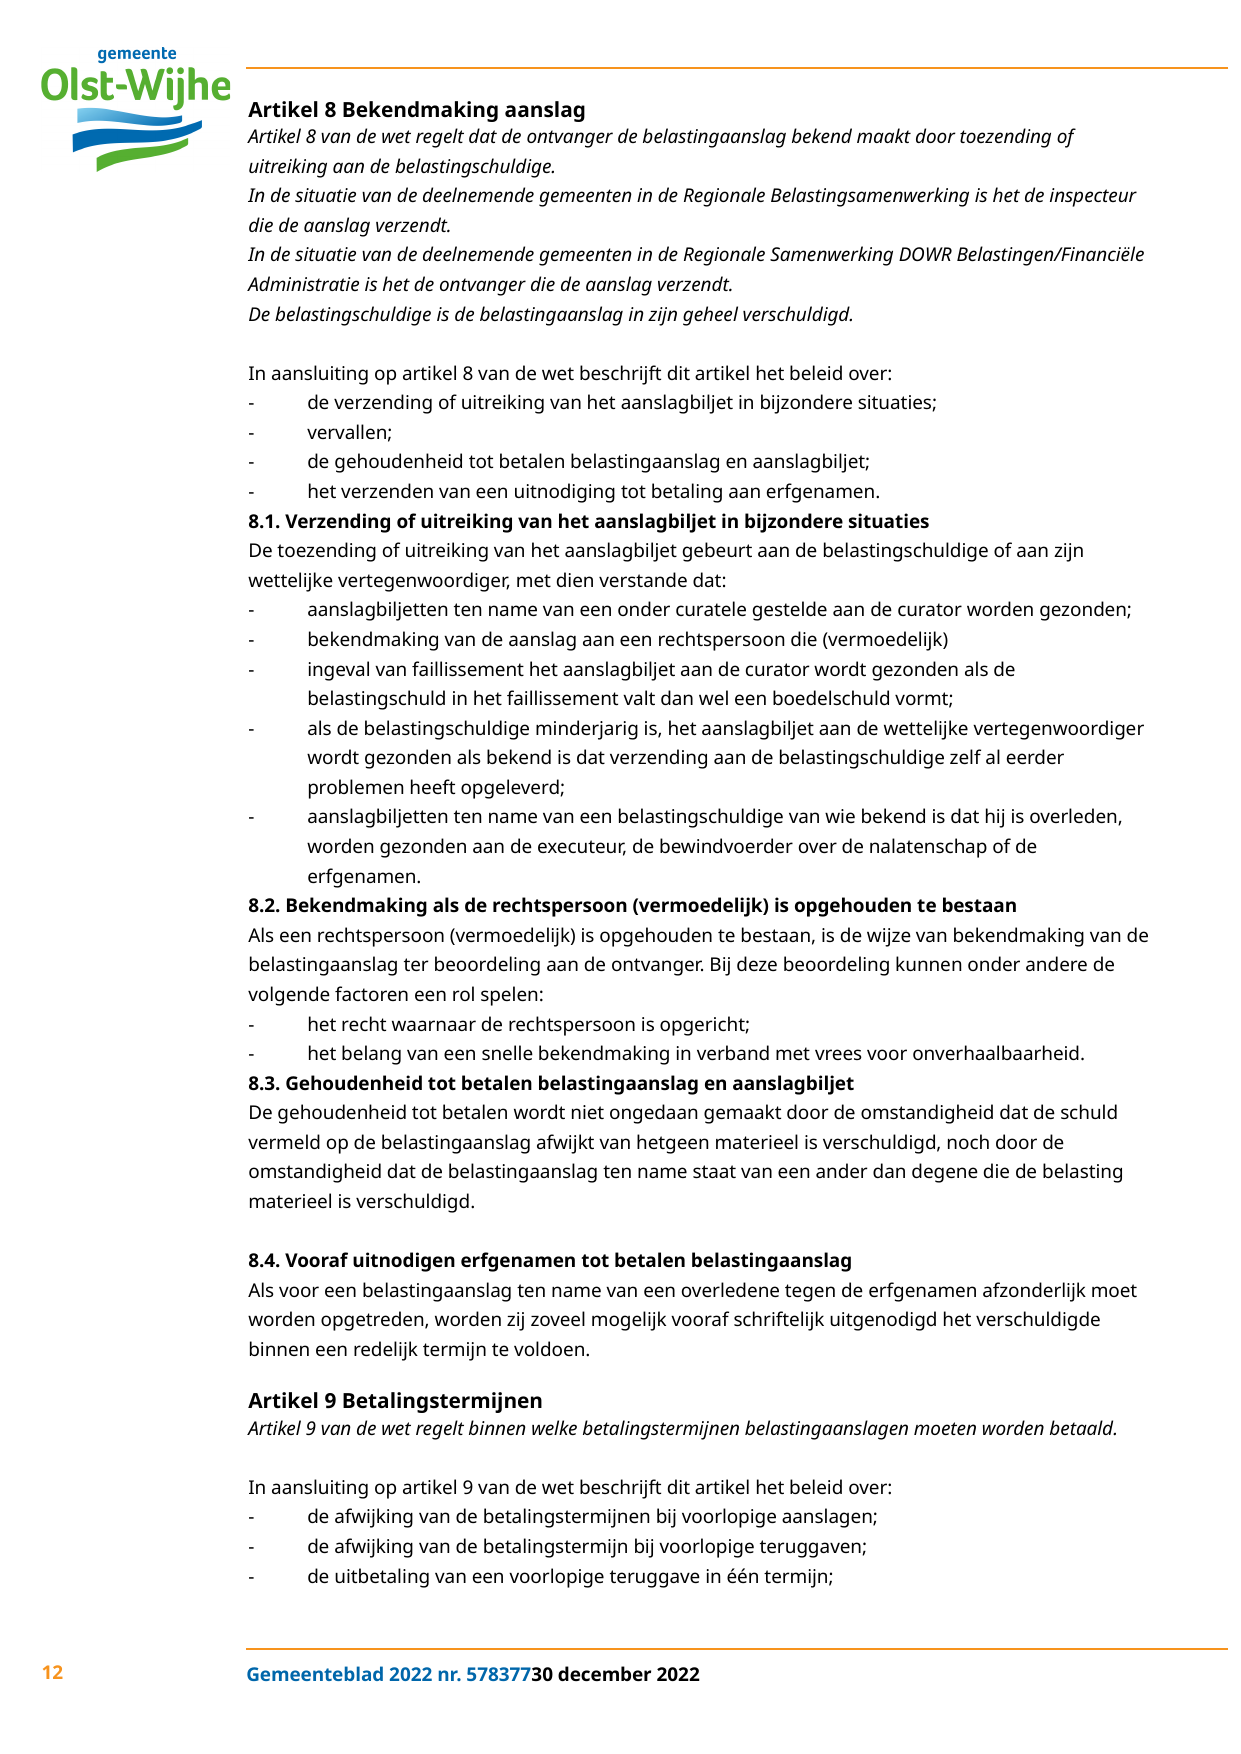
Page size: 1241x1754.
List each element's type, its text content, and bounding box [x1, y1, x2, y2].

text Artikel 9 van de wet regelt binnen welke betalingstermijnen belastingaanslagen moeten worden betaald. [248, 1415, 1152, 1441]
picture [41, 47, 231, 172]
list de afwijking van de betalingstermijnen bij voorlopige aanslagen; [248, 1504, 1152, 1529]
list aanslagbiljetten ten name van een onder curatele gestelde aan de curator worden gezonden; [248, 597, 1152, 622]
list ingeval van faillissement het aanslagbiljet aan de curator wordt gezonden als de belastingschuld in het faillissement valt dan wel een boedelschuld vormt; [248, 656, 1152, 711]
list aanslagbiljetten ten name van een belastingschuldige van wie bekend is dat hij is overleden, worden gezonden aan de executeur, de bewindvoerder over de nalatenschap of de erfgenamen. [248, 804, 1152, 888]
text Als voor een belastingaanslag ten name van een overledene tegen de erfgenamen afzonderlijk moet worden opgetreden, worden zij zoveel mogelijk vooraf schriftelijk uitgenodigd het verschuldigde binnen een redelijk termijn te voldoen. [248, 1277, 1152, 1362]
list het verzenden van een uitnodiging tot betaling aan erfgenamen. [248, 478, 1152, 504]
text Artikel 8 Bekendmaking aanslag [248, 95, 1152, 123]
list de verzending of uitreiking van het aanslagbiljet in bijzondere situaties; [248, 389, 1152, 415]
text 8.2. Bekendmaking als de rechtspersoon (vermoedelijk) is opgehouden te bestaan [248, 892, 1152, 918]
text 8.3. Gehoudenheid tot betalen belastingaanslag en aanslagbiljet [248, 1070, 1152, 1096]
text Artikel 8 van de wet regelt dat de ontvanger de belastingaanslag bekend maakt door toezending of uitreiking aan de belastingschuldige. [248, 123, 1152, 178]
text Als een rechtspersoon (vermoedelijk) is opgehouden te bestaan, is de wijze van bekendmaking van de belastingaanslag ter beoordeling aan de ontvanger. Bij deze beoordeling kunnen onder andere de volgende factoren een rol spelen: [248, 922, 1152, 1007]
list de uitbetaling van een voorlopige teruggave in één termijn; [248, 1563, 1152, 1589]
text In aansluiting op artikel 8 van de wet beschrijft dit artikel het beleid over: [248, 360, 1152, 386]
list de afwijking van de betalingstermijn bij voorlopige teruggaven; [248, 1533, 1152, 1559]
text Artikel 9 Betalingstermijnen [248, 1387, 1152, 1415]
text In de situatie van de deelnemende gemeenten in de Regionale Samenwerking DOWR Belastingen/Financiële Administratie is het de ontvanger die de aanslag verzendt. [248, 242, 1152, 297]
list vervallen; [248, 419, 1152, 445]
list de gehoudenheid tot betalen belastingaanslag en aanslagbiljet; [248, 449, 1152, 474]
text In de situatie van de deelnemende gemeenten in de Regionale Belastingsamenwerking is het de inspecteur die de aanslag verzendt. [248, 182, 1152, 238]
text De belastingschuldige is de belastingaanslag in zijn geheel verschuldigd. [248, 301, 1152, 326]
list het belang van een snelle bekendmaking in verband met vrees voor onverhaalbaarheid. [248, 1040, 1152, 1066]
list als de belastingschuldige minderjarig is, het aanslagbiljet aan de wettelijke vertegenwoordiger wordt gezonden als bekend is dat verzending aan de belastingschuldige zelf al eerder problemen heeft opgeleverd; [248, 715, 1152, 800]
list het recht waarnaar de rechtspersoon is opgericht; [248, 1011, 1152, 1036]
text De gehoudenheid tot betalen wordt niet ongedaan gemaakt door de omstandigheid dat de schuld vermeld op de belastingaanslag afwijkt van hetgeen materieel is verschuldigd, noch door de omstandigheid dat de belastingaanslag ten name staat van een ander dan degene die de belasting materieel is verschuldigd. [248, 1099, 1152, 1214]
text 8.4. Vooraf uitnodigen erfgenamen tot betalen belastingaanslag [248, 1247, 1152, 1273]
list bekendmaking van de aanslag aan een rechtspersoon die (vermoedelijk) [248, 626, 1152, 652]
text De toezending of uitreiking van het aanslagbiljet gebeurt aan de belastingschuldige of aan zijn wettelijke vertegenwoordiger, met dien verstande dat: [248, 537, 1152, 593]
text In aansluiting op artikel 9 van de wet beschrijft dit artikel het beleid over: [248, 1474, 1152, 1500]
text 8.1. Verzending of uitreiking van het aanslagbiljet in bijzondere situaties [248, 508, 1152, 533]
